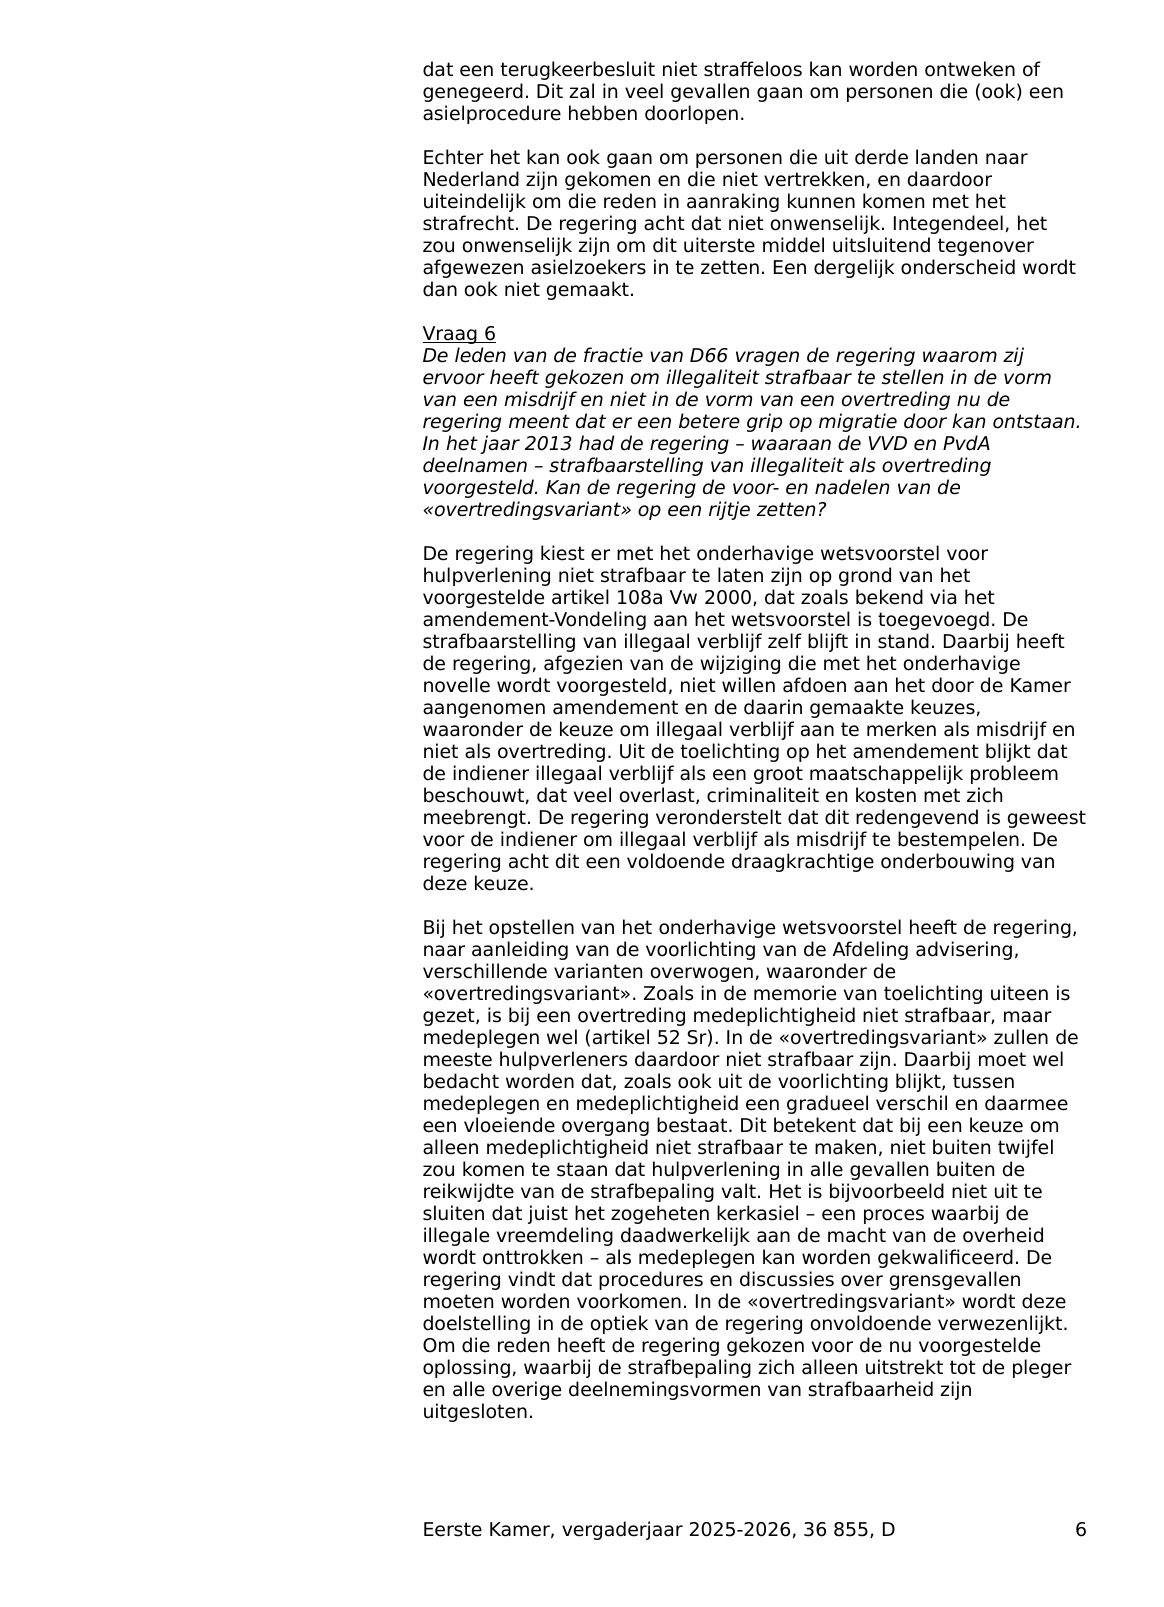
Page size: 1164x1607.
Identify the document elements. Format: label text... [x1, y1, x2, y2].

text dat een terugkeerbesluit niet straffeloos kan worden ontweken of genegeerd. Dit zal in veel gevallen gaan om personen die (ook) een asielprocedure hebben doorlopen. [422, 59, 1087, 125]
text De regering kiest er met het onderhavige wetsvoorstel voor hulpverlening niet strafbaar te laten zijn op grond van het voorgestelde artikel 108a Vw 2000, dat zoals bekend via het amendement-Vondeling aan het wetsvoorstel is toegevoegd. De strafbaarstelling van illegaal verblijf zelf blijft in stand. Daarbij heeft de regering, afgezien van de wijziging die met het onderhavige novelle wordt voorgesteld, niet willen afdoen aan het door de Kamer aangenomen amendement en de daarin gemaakte keuzes, waaronder de keuze om illegaal verblijf aan te merken als misdrijf en niet als overtreding. Uit de toelichting op het amendement blijkt dat de indiener illegaal verblijf als een groot maatschappelijk probleem beschouwt, dat veel overlast, criminaliteit en kosten met zich meebrengt. De regering veronderstelt dat dit redengevend is geweest voor de indiener om illegaal verblijf als misdrijf te bestempelen. De regering acht dit een voldoende draagkrachtige onderbouwing van deze keuze. [422, 543, 1087, 895]
text Echter het kan ook gaan om personen die uit derde landen naar Nederland zijn gekomen en die niet vertrekken, en daardoor uiteindelijk om die reden in aanraking kunnen komen met het strafrecht. De regering acht dat niet onwenselijk. Integendeel, het zou onwenselijk zijn om dit uiterste middel uitsluitend tegenover afgewezen asielzoekers in te zetten. Een dergelijk onderscheid wordt dan ook niet gemaakt. [422, 147, 1087, 301]
text De leden van de fractie van D66 vragen de regering waarom zij ervoor heeft gekozen om illegaliteit strafbaar te stellen in de vorm van een misdrijf en niet in de vorm van een overtreding nu de regering meent dat er een betere grip op migratie door kan ontstaan. In het jaar 2013 had de regering – waaraan de VVD en PvdA deelnamen – strafbaarstelling van illegaliteit als overtreding voorgesteld. Kan de regering de voor- en nadelen van de «overtredingsvariant» op een rijtje zetten? [422, 345, 1087, 521]
text Vraag 6 [422, 323, 1087, 345]
text Bij het opstellen van het onderhavige wetsvoorstel heeft de regering, naar aanleiding van de voorlichting van de Afdeling advisering, verschillende varianten overwogen, waaronder de «overtredingsvariant». Zoals in de memorie van toelichting uiteen is gezet, is bij een overtreding medeplichtigheid niet strafbaar, maar medeplegen wel (artikel 52 Sr). In de «overtredingsvariant» zullen de meeste hulpverleners daardoor niet strafbaar zijn. Daarbij moet wel bedacht worden dat, zoals ook uit de voorlichting blijkt, tussen medeplegen en medeplichtigheid een gradueel verschil en daarmee een vloeiende overgang bestaat. Dit betekent dat bij een keuze om alleen medeplichtigheid niet strafbaar te maken, niet buiten twijfel zou komen te staan dat hulpverlening in alle gevallen buiten de reikwijdte van de strafbepaling valt. Het is bijvoorbeeld niet uit te sluiten dat juist het zogeheten kerkasiel – een proces waarbij de illegale vreemdeling daadwerkelijk aan de macht van de overheid wordt onttrokken – als medeplegen kan worden gekwalificeerd. De regering vindt dat procedures en discussies over grensgevallen moeten worden voorkomen. In de «overtredingsvariant» wordt deze doelstelling in de optiek van de regering onvoldoende verwezenlijkt. Om die reden heeft de regering gekozen voor de nu voorgestelde oplossing, waarbij de strafbepaling zich alleen uitstrekt tot de pleger en alle overige deelnemingsvormen van strafbaarheid zijn uitgesloten. [422, 917, 1087, 1423]
